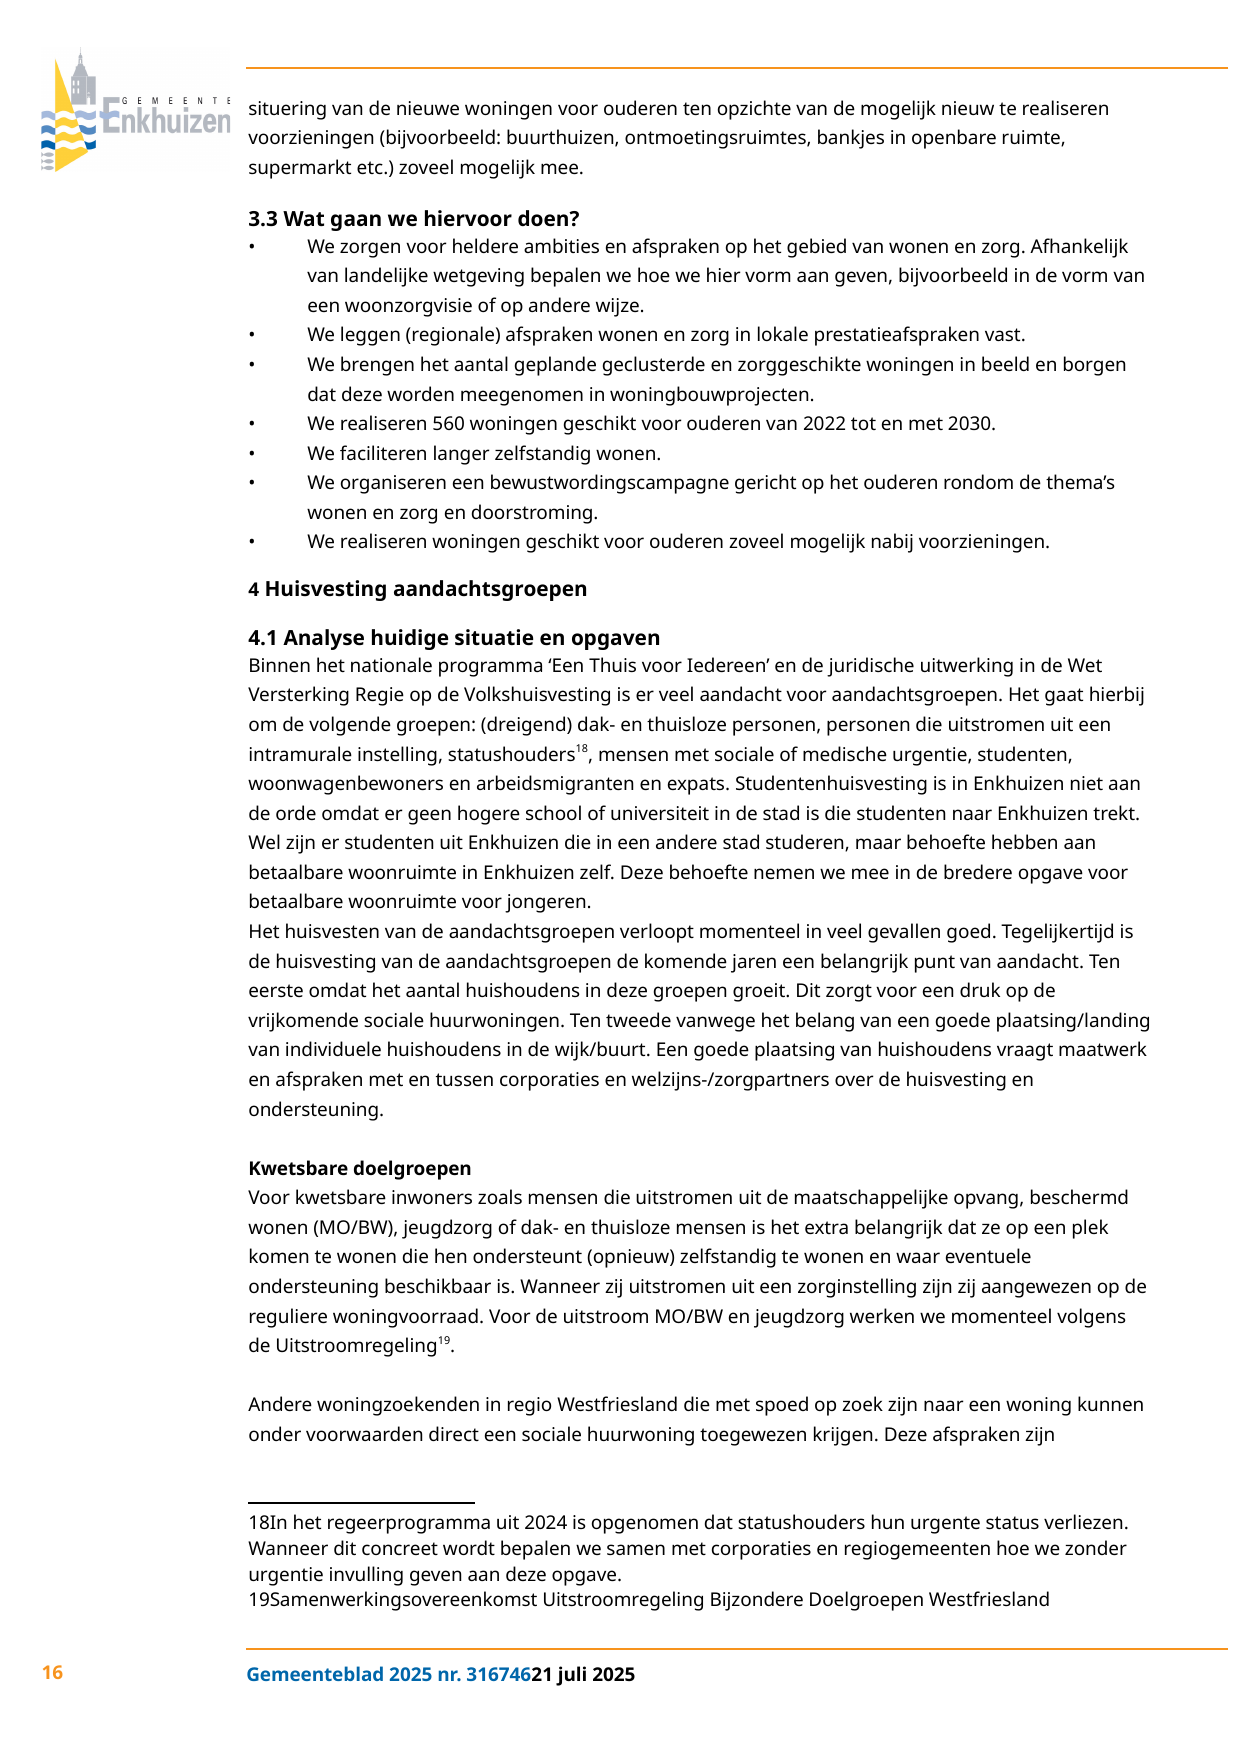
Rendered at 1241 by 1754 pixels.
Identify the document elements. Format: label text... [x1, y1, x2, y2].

text Voor kwetsbare inwoners zoals mensen die uitstromen uit de maatschappelijke opvang, beschermd wonen (MO/BW), jeugdzorg of dak- en thuisloze mensen is het extra belangrijk dat ze op een plek komen te wonen die hen ondersteunt (opnieuw) zelfstandig te wonen en waar eventuele ondersteuning beschikbaar is. Wanneer zij uitstromen uit een zorginstelling zijn zij aangewezen op de reguliere woningvoorraad. Voor de uitstroom MO/BW en jeugdzorg werken we momenteel volgens de Uitstroomregeling. [248, 1184, 1152, 1358]
picture [41, 47, 231, 172]
text In het regeerprogramma uit 2024 is opgenomen dat statushouders hun urgente status verliezen. Wanneer dit concreet wordt bepalen we samen met corporaties en regiogemeenten hoe we zonder urgentie invulling geven aan deze opgave. [248, 1509, 1152, 1586]
list We realiseren 560 woningen geschikt voor ouderen van 2022 tot en met 2030. [248, 410, 1152, 436]
text situering van de nieuwe woningen voor ouderen ten opzichte van de mogelijk nieuw te realiseren voorzieningen (bijvoorbeeld: buurthuizen, ontmoetingsruimtes, bankjes in openbare ruimte, supermarkt etc.) zoveel mogelijk mee. [248, 95, 1152, 180]
text 4 Huisvesting aandachtsgroepen [248, 574, 1152, 603]
text Het huisvesten van de aandachtsgroepen verloopt momenteel in veel gevallen goed. Tegelijkertijd is de huisvesting van de aandachtsgroepen de komende jaren een belangrijk punt van aandacht. Ten eerste omdat het aantal huishoudens in deze groepen groeit. Dit zorgt voor een druk op de vrijkomende sociale huurwoningen. Ten tweede vanwege het belang van een goede plaatsing/landing van individuele huishoudens in de wijk/buurt. Een goede plaatsing van huishoudens vraagt maatwerk en afspraken met en tussen corporaties en welzijns-/zorgpartners over de huisvesting en ondersteuning. [248, 918, 1152, 1121]
list We brengen het aantal geplande geclusterde en zorggeschikte woningen in beeld en borgen dat deze worden meegenomen in woningbouwprojecten. [248, 351, 1152, 406]
text Binnen het nationale programma ‘Een Thuis voor Iedereen’ en de juridische uitwerking in de Wet Versterking Regie op de Volkshuisvesting is er veel aandacht voor aandachtsgroepen. Het gaat hierbij om de volgende groepen: (dreigend) dak- en thuisloze personen, personen die uitstromen uit een intramurale instelling, statushouders, mensen met sociale of medische urgentie, studenten, woonwagenbewoners en arbeidsmigranten en expats. Studentenhuisvesting is in Enkhuizen niet aan de orde omdat er geen hogere school of universiteit in de stad is die studenten naar Enkhuizen trekt. Wel zijn er studenten uit Enkhuizen die in een andere stad studeren, maar behoefte hebben aan betaalbare woonruimte in Enkhuizen zelf. Deze behoefte nemen we mee in de bredere opgave voor betaalbare woonruimte voor jongeren. [248, 652, 1152, 914]
list We faciliteren langer zelfstandig wonen. [248, 440, 1152, 466]
list We organiseren een bewustwordingscampagne gericht op het ouderen rondom de thema’s wonen en zorg en doorstroming. [248, 469, 1152, 525]
text Samenwerkingsovereenkomst Uitstroomregeling Bijzondere Doelgroepen Westfriesland [248, 1586, 1152, 1612]
list We zorgen voor heldere ambities en afspraken op het gebied van wonen en zorg. Afhankelijk van landelijke wetgeving bepalen we hoe we hier vorm aan geven, bijvoorbeeld in de vorm van een woonzorgvisie of op andere wijze. [248, 233, 1152, 318]
text 4.1 Analyse huidige situatie en opgaven [248, 623, 1152, 652]
text 3.3 Wat gaan we hiervoor doen? [248, 204, 1152, 233]
list We leggen (regionale) afspraken wonen en zorg in lokale prestatieafspraken vast. [248, 322, 1152, 347]
list We realiseren woningen geschikt voor ouderen zoveel mogelijk nabij voorzieningen. [248, 529, 1152, 554]
text Andere woningzoekenden in regio Westfriesland die met spoed op zoek zijn naar een woning kunnen onder voorwaarden direct een sociale huurwoning toegewezen krijgen. Deze afspraken zijn [248, 1392, 1152, 1447]
text Kwetsbare doelgroepen [248, 1155, 1152, 1181]
